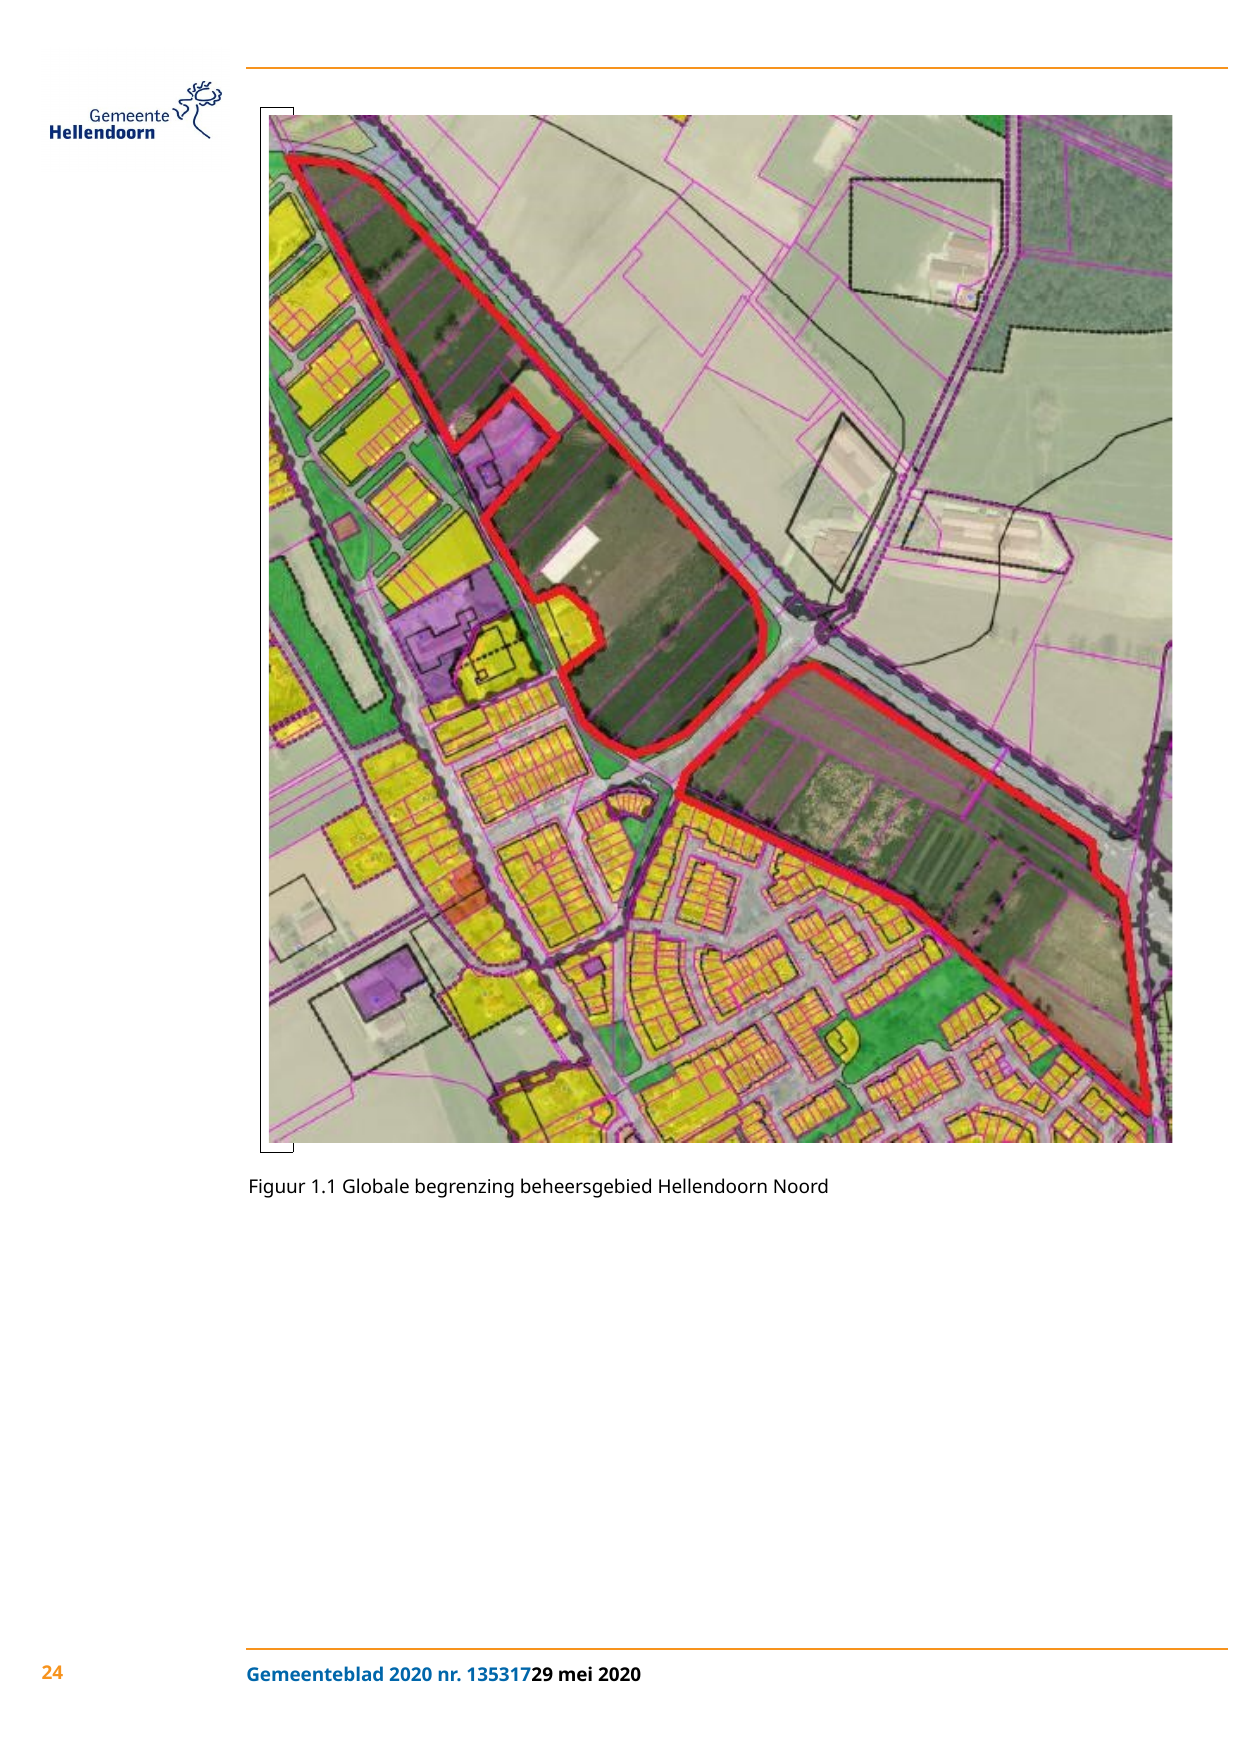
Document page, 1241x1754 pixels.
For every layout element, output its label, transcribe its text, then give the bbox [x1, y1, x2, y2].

picture [268, 115, 1173, 1143]
picture [41, 47, 231, 172]
text Figuur 1.1 Globale begrenzing beheersgebied Hellendoorn Noord [248, 1173, 1152, 1199]
